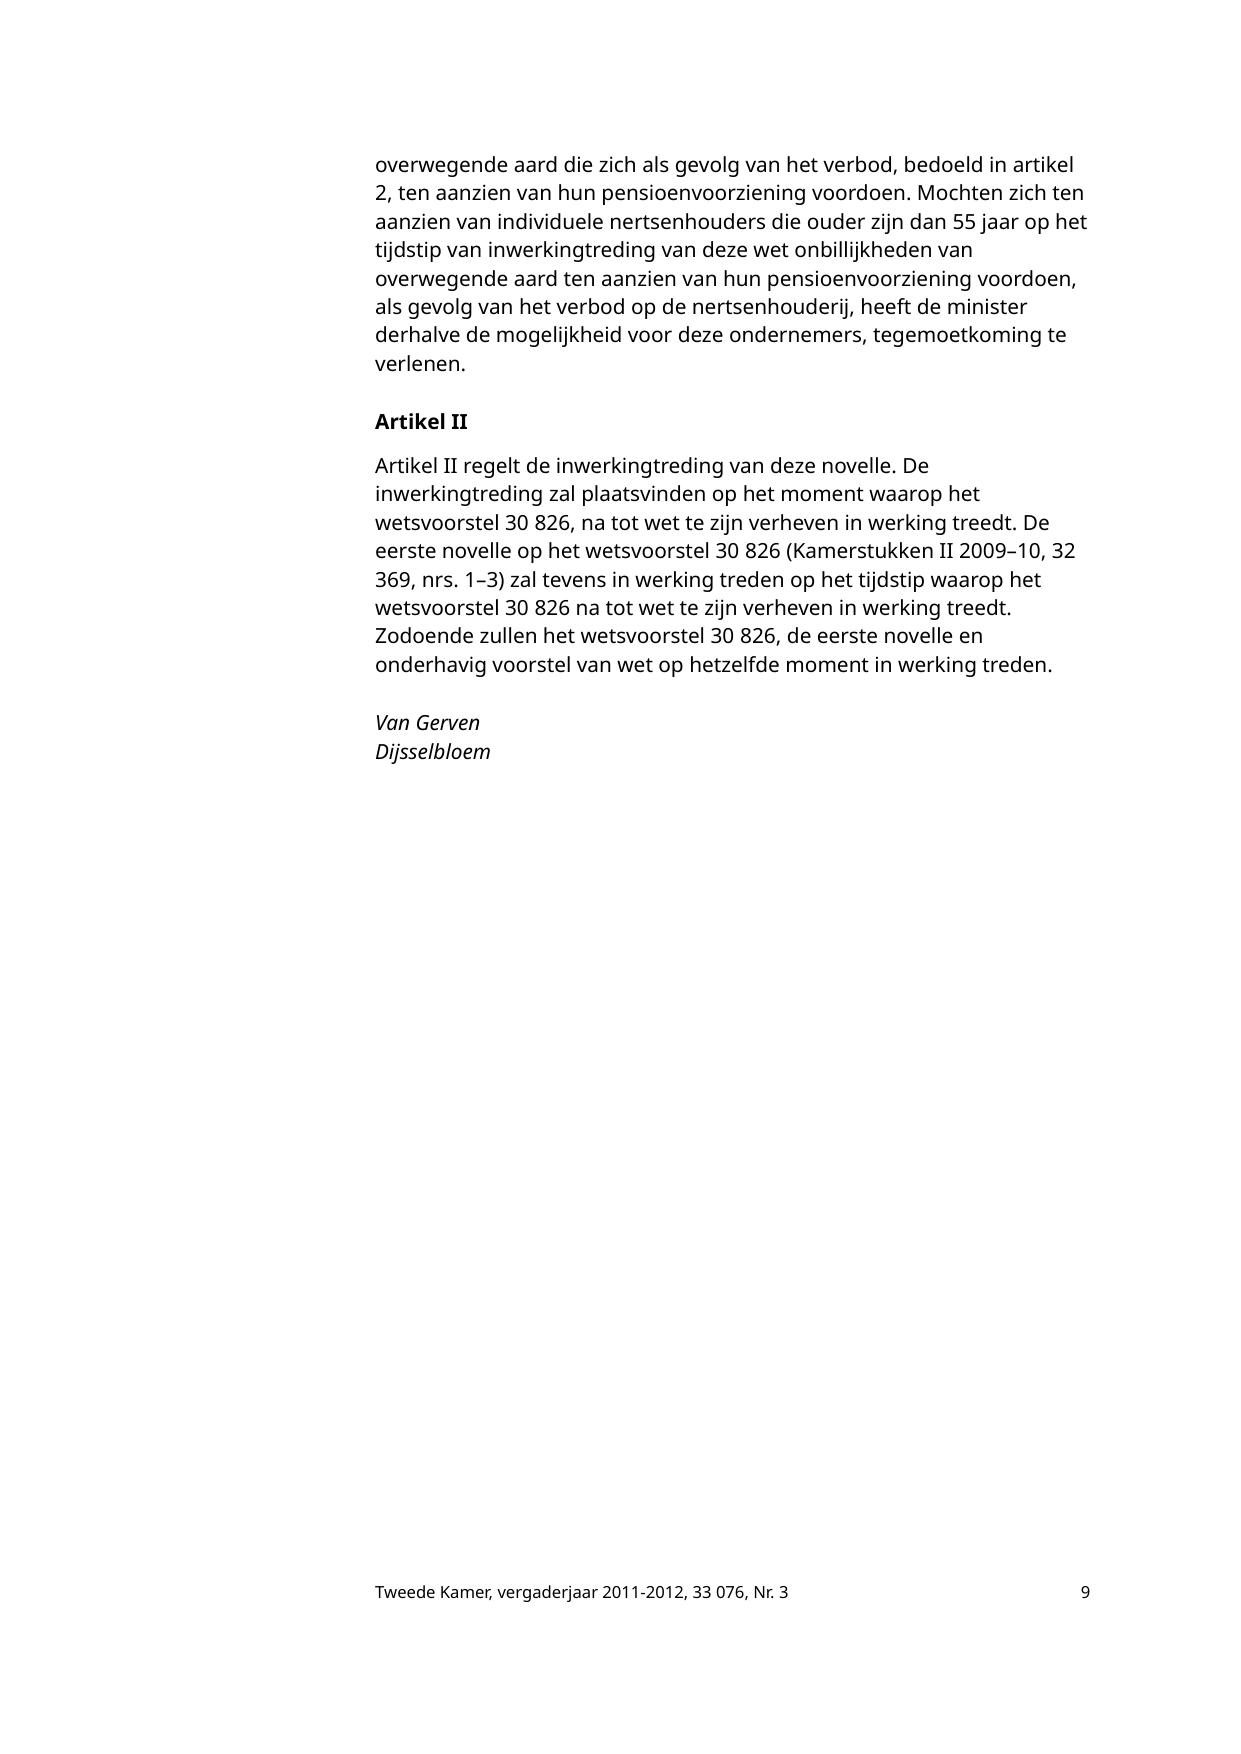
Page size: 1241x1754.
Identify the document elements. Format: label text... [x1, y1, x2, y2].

text Artikel II regelt de inwerkingtreding van deze novelle. De inwerkingtreding zal plaatsvinden op het moment waarop het wetsvoorstel 30 826, na tot wet te zijn verheven in werking treedt. De eerste novelle op het wetsvoorstel 30 826 (Kamerstukken II 2009–10, 32 369, nrs. 1–3) zal tevens in werking treden op het tijdstip waarop het wetsvoorstel 30 826 na tot wet te zijn verheven in werking treedt. Zodoende zullen het wetsvoorstel 30 826, de eerste novelle en onderhavig voorstel van wet op hetzelfde moment in werking treden. [375, 451, 1090, 678]
text Van Gerven [375, 708, 1090, 737]
text overwegende aard die zich als gevolg van het verbod, bedoeld in artikel 2, ten aanzien van hun pensioenvoorziening voordoen. Mochten zich ten aanzien van individuele nertsenhouders die ouder zijn dan 55 jaar op het tijdstip van inwerkingtreding van deze wet onbillijkheden van overwegende aard ten aanzien van hun pensioenvoorziening voordoen, als gevolg van het verbod op de nertsenhouderij, heeft de minister derhalve de mogelijkheid voor deze ondernemers, tegemoetkoming te verlenen. [375, 150, 1090, 377]
text Dijsselbloem [375, 737, 1090, 765]
text Artikel II [375, 407, 1090, 436]
